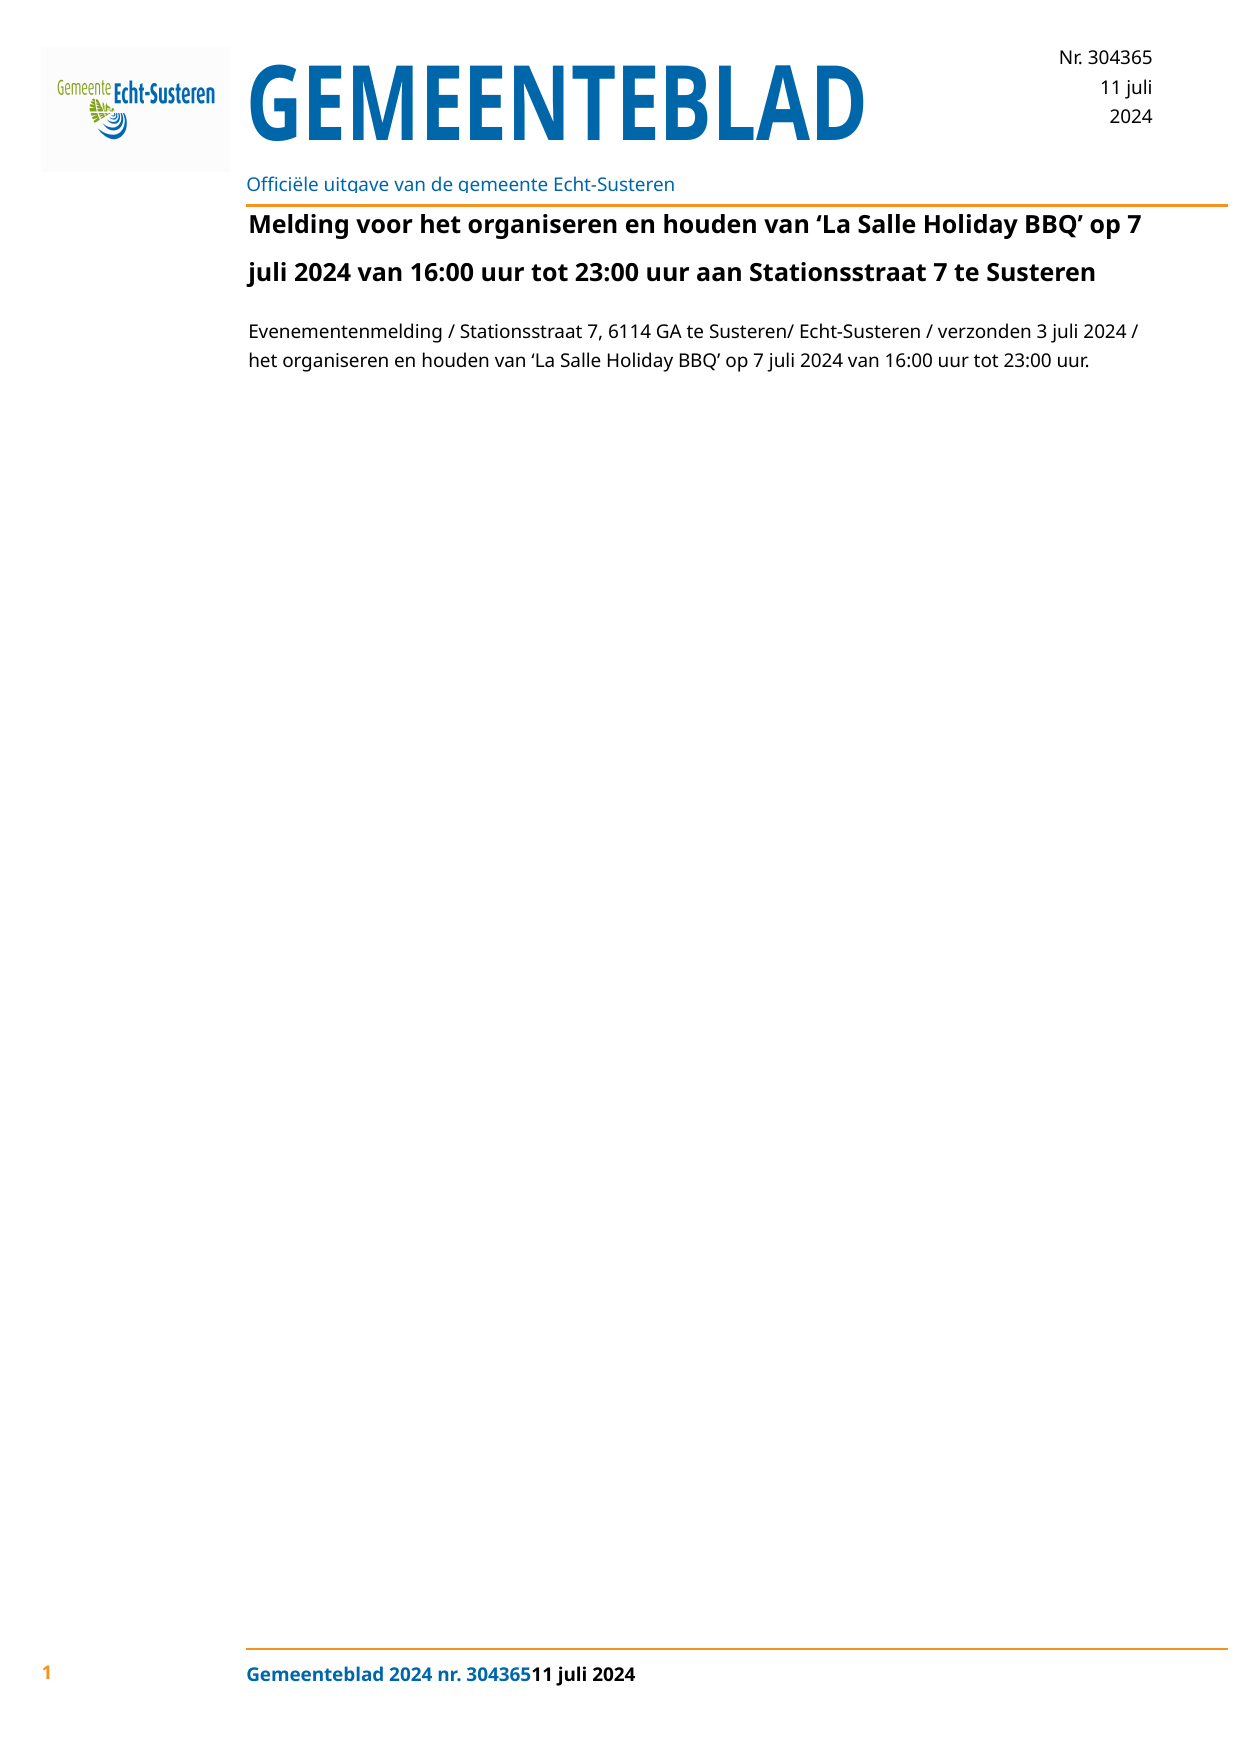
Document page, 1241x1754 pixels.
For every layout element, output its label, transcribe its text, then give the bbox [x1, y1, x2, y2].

text Evenementenmelding / Stationsstraat 7, 6114 GA te Susteren/ Echt-Susteren / verzonden 3 juli 2024 / het organiseren en houden van ‘La Salle Holiday BBQ’ op 7 juli 2024 van 16:00 uur tot 23:00 uur. [248, 318, 1152, 373]
text Melding voor het organiseren en houden van ‘La Salle Holiday BBQ’ op 7 juli 2024 van 16:00 uur tot 23:00 uur aan Stationsstraat 7 te Susteren [248, 207, 1152, 288]
picture [41, 47, 231, 172]
